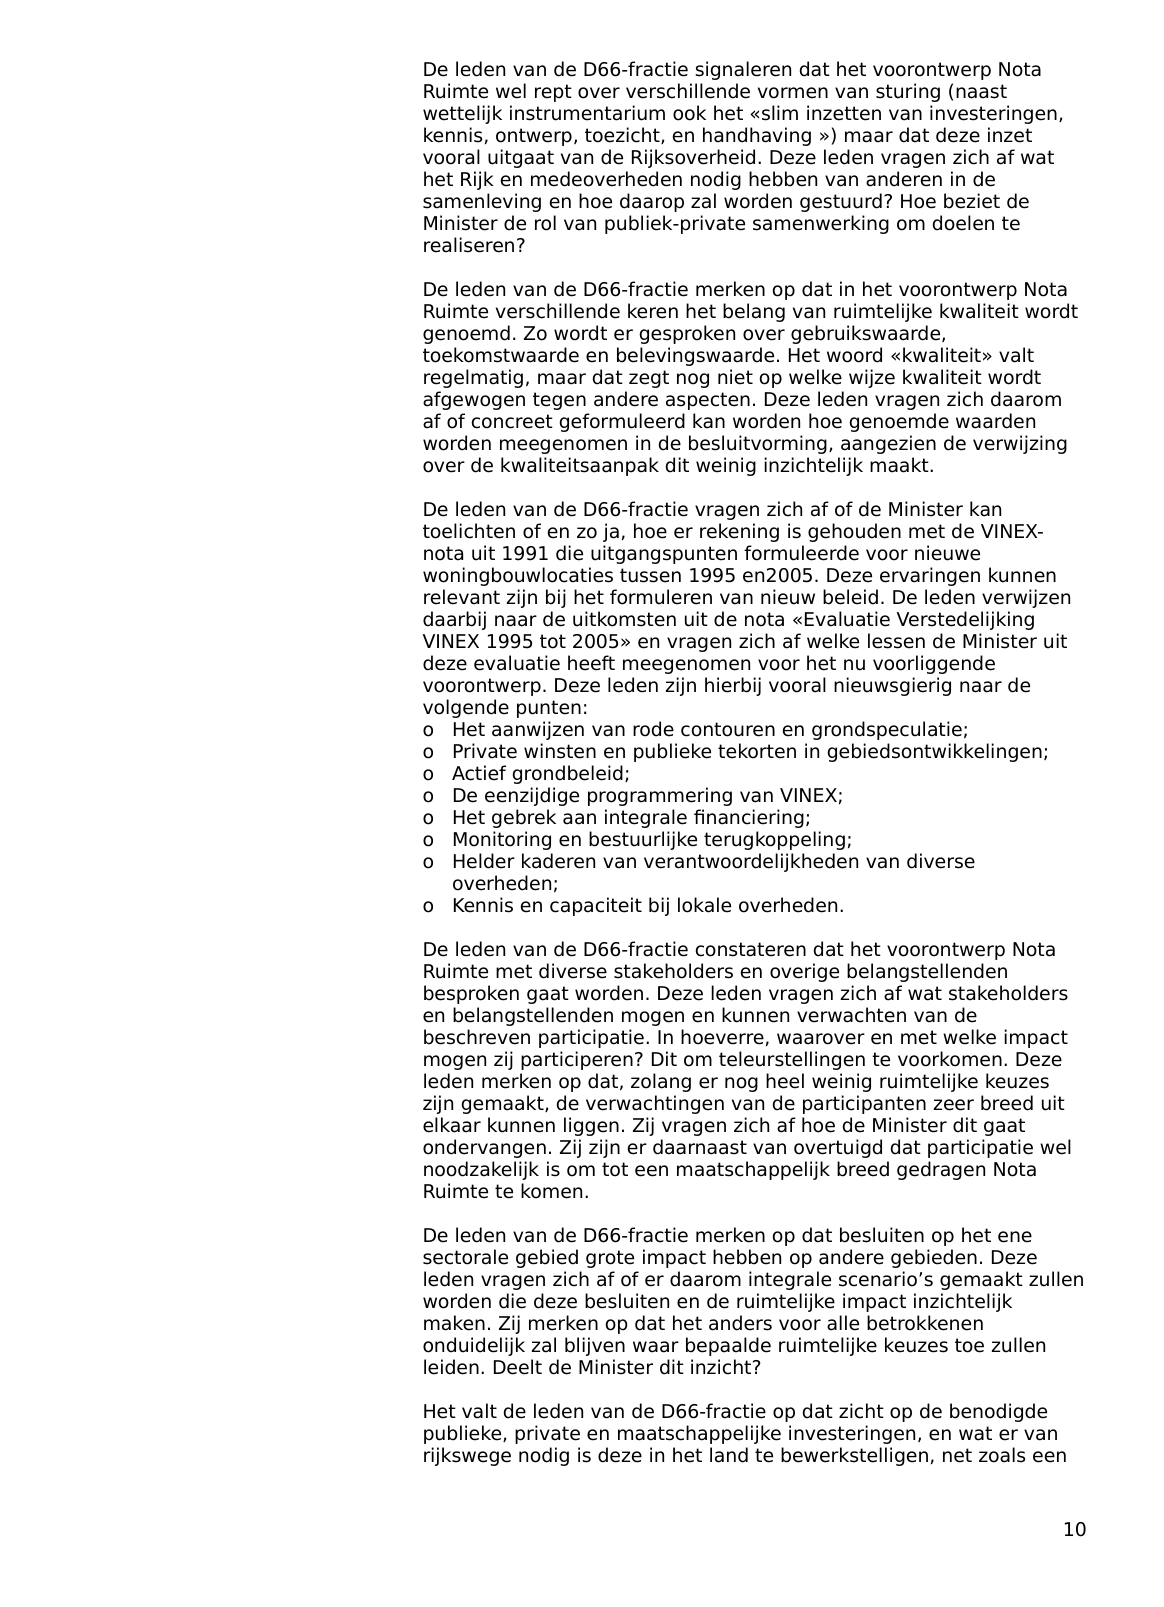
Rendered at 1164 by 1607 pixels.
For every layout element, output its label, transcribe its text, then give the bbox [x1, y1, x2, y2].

text Het valt de leden van de D66-fractie op dat zicht op de benodigde publieke, private en maatschappelijke investeringen, en wat er van rijkswege nodig is deze in het land te bewerkstelligen, net zoals een [422, 1401, 1087, 1467]
text De leden van de D66-fractie merken op dat besluiten op het ene sectorale gebied grote impact hebben op andere gebieden. Deze leden vragen zich af of er daarom integrale scenario’s gemaakt zullen worden die deze besluiten en de ruimtelijke impact inzichtelijk maken. Zij merken op dat het anders voor alle betrokkenen onduidelijk zal blijven waar bepaalde ruimtelijke keuzes toe zullen leiden. Deelt de Minister dit inzicht? [422, 1225, 1087, 1379]
text o Monitoring en bestuurlijke terugkoppeling; [422, 829, 1087, 851]
text o De eenzijdige programmering van VINEX; [422, 785, 1087, 807]
text o Private winsten en publieke tekorten in gebiedsontwikkelingen; [422, 741, 1087, 763]
text De leden van de D66-fractie constateren dat het voorontwerp Nota Ruimte met diverse stakeholders en overige belangstellenden besproken gaat worden. Deze leden vragen zich af wat stakeholders en belangstellenden mogen en kunnen verwachten van de beschreven participatie. In hoeverre, waarover en met welke impact mogen zij participeren? Dit om teleurstellingen te voorkomen. Deze leden merken op dat, zolang er nog heel weinig ruimtelijke keuzes zijn gemaakt, de verwachtingen van de participanten zeer breed uit elkaar kunnen liggen. Zij vragen zich af hoe de Minister dit gaat ondervangen. Zij zijn er daarnaast van overtuigd dat participatie wel noodzakelijk is om tot een maatschappelijk breed gedragen Nota Ruimte te komen. [422, 939, 1087, 1203]
text o Actief grondbeleid; [422, 763, 1087, 785]
text o Het aanwijzen van rode contouren en grondspeculatie; [422, 719, 1087, 741]
text De leden van de D66-fractie signaleren dat het voorontwerp Nota Ruimte wel rept over verschillende vormen van sturing (naast wettelijk instrumentarium ook het «slim inzetten van investeringen, kennis, ontwerp, toezicht, en handhaving ») maar dat deze inzet vooral uitgaat van de Rijksoverheid. Deze leden vragen zich af wat het Rijk en medeoverheden nodig hebben van anderen in de samenleving en hoe daarop zal worden gestuurd? Hoe beziet de Minister de rol van publiek-private samenwerking om doelen te realiseren? [422, 59, 1087, 257]
text o Kennis en capaciteit bij lokale overheden. [422, 895, 1087, 917]
text o Helder kaderen van verantwoordelijkheden van diverse overheden; [422, 851, 1087, 895]
text De leden van de D66-fractie merken op dat in het voorontwerp Nota Ruimte verschillende keren het belang van ruimtelijke kwaliteit wordt genoemd. Zo wordt er gesproken over gebruikswaarde, toekomstwaarde en belevingswaarde. Het woord «kwaliteit» valt regelmatig, maar dat zegt nog niet op welke wijze kwaliteit wordt afgewogen tegen andere aspecten. Deze leden vragen zich daarom af of concreet geformuleerd kan worden hoe genoemde waarden worden meegenomen in de besluitvorming, aangezien de verwijzing over de kwaliteitsaanpak dit weinig inzichtelijk maakt. [422, 279, 1087, 477]
text o Het gebrek aan integrale financiering; [422, 807, 1087, 829]
text De leden van de D66-fractie vragen zich af of de Minister kan toelichten of en zo ja, hoe er rekening is gehouden met de VINEX-nota uit 1991 die uitgangspunten formuleerde voor nieuwe woningbouwlocaties tussen 1995 en2005. Deze ervaringen kunnen relevant zijn bij het formuleren van nieuw beleid. De leden verwijzen daarbij naar de uitkomsten uit de nota «Evaluatie Verstedelijking VINEX 1995 tot 2005» en vragen zich af welke lessen de Minister uit deze evaluatie heeft meegenomen voor het nu voorliggende voorontwerp. Deze leden zijn hierbij vooral nieuwsgierig naar de volgende punten: [422, 499, 1087, 719]
